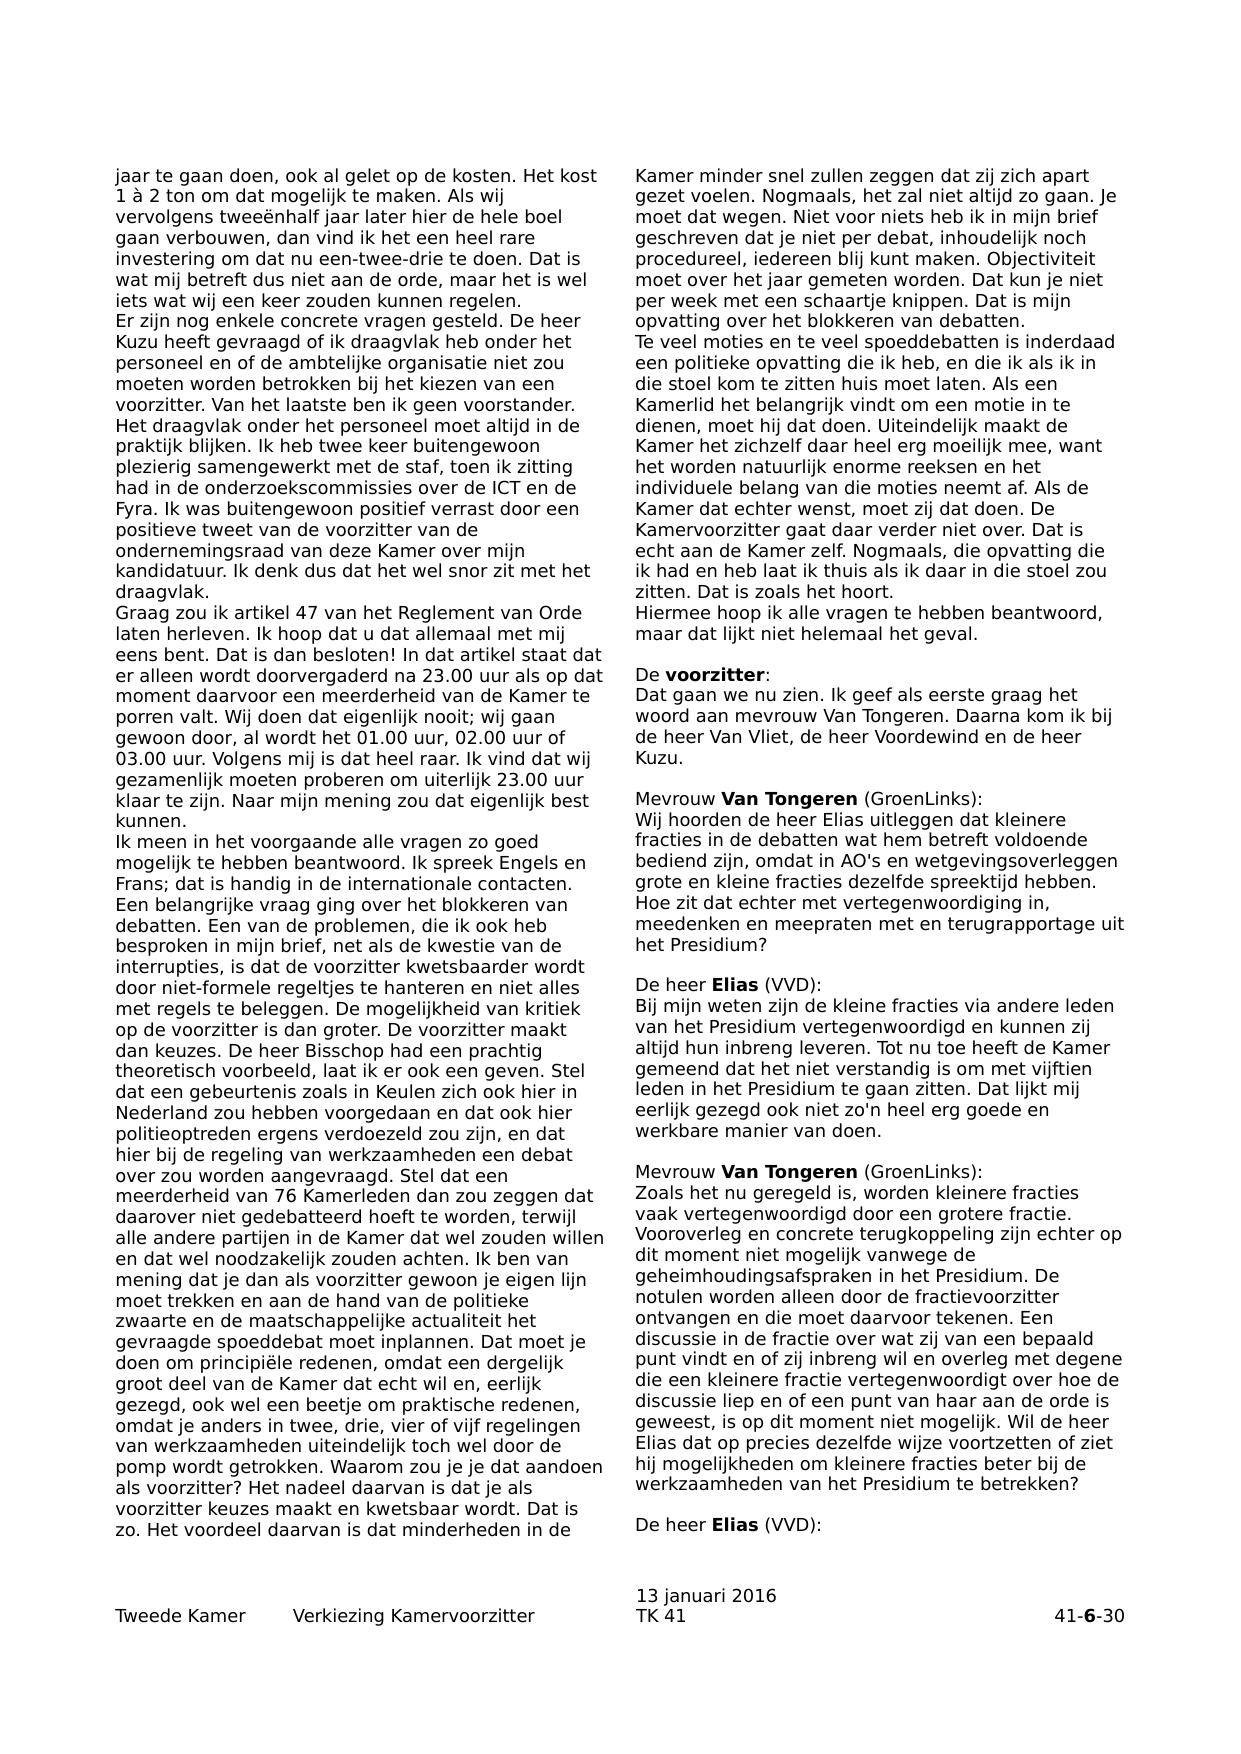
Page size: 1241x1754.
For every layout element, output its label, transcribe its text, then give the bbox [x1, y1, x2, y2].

text Dat gaan we nu zien. Ik geef als eerste graag het woord aan mevrouw Van Tongeren. Daarna kom ik bij de heer Van Vliet, de heer Voordewind en de heer Kuzu. [635, 685, 1125, 768]
text Kamer minder snel zullen zeggen dat zij zich apart gezet voelen. Nogmaals, het zal niet altijd zo gaan. Je moet dat wegen. Niet voor niets heb ik in mijn brief geschreven dat je niet per debat, inhoudelijk noch procedureel, iedereen blij kunt maken. Objectiviteit moet over het jaar gemeten worden. Dat kun je niet per week met een schaartje knippen. Dat is mijn opvatting over het blokkeren van debatten. [635, 165, 1125, 332]
text Een belangrijke vraag ging over het blokkeren van debatten. Een van de problemen, die ik ook heb besproken in mijn brief, net als de kwestie van de interrupties, is dat de voorzitter kwetsbaarder wordt door niet-formele regeltjes te hanteren en niet alles met regels te beleggen. De mogelijkheid van kritiek op de voorzitter is dan groter. De voorzitter maakt dan keuzes. De heer Bisschop had een prachtig theoretisch voorbeeld, laat ik er ook een geven. Stel dat een gebeurtenis zoals in Keulen zich ook hier in Nederland zou hebben voorgedaan en dat ook hier politieoptreden ergens verdoezeld zou zijn, en dat hier bij de regeling van werkzaamheden een debat over zou worden aangevraagd. Stel dat een meerderheid van 76 Kamerleden dan zou zeggen dat daarover niet gedebatteerd hoeft te worden, terwijl alle andere partijen in de Kamer dat wel zouden willen en dat wel noodzakelijk zouden achten. Ik ben van mening dat je dan als voorzitter gewoon je eigen lijn moet trekken en aan de hand van de politieke zwaarte en de maatschappelijke actualiteit het gevraagde spoeddebat moet inplannen. Dat moet je doen om principiële redenen, omdat een dergelijk groot deel van de Kamer dat echt wil en, eerlijk gezegd, ook wel een beetje om praktische redenen, omdat je anders in twee, drie, vier of vijf regelingen van werkzaamheden uiteindelijk toch wel door de pomp wordt getrokken. Waarom zou je je dat aandoen als voorzitter? Het nadeel daarvan is dat je als voorzitter keuzes maakt en kwetsbaar wordt. Dat is zo. Het voordeel daarvan is dat minderheden in de [115, 894, 605, 1540]
text Hiermee hoop ik alle vragen te hebben beantwoord, maar dat lijkt niet helemaal het geval. [635, 603, 1125, 644]
text Bij mijn weten zijn de kleine fracties via andere leden van het Presidium vertegenwoordigd en kunnen zij altijd hun inbreng leveren. Tot nu toe heeft de Kamer gemeend dat het niet verstandig is om met vijftien leden in het Presidium te gaan zitten. Dat lijkt mij eerlijk gezegd ook niet zo'n heel erg goede en werkbare manier van doen. [635, 996, 1125, 1142]
text Mevrouw Van Tongeren (GroenLinks): [635, 1162, 1125, 1182]
text Zoals het nu geregeld is, worden kleinere fracties vaak vertegenwoordigd door een grotere fractie. Vooroverleg en concrete terugkoppeling zijn echter op dit moment niet mogelijk vanwege de geheimhoudingsafspraken in het Presidium. De notulen worden alleen door de fractievoorzitter ontvangen en die moet daarvoor tekenen. Een discussie in de fractie over wat zij van een bepaald punt vindt en of zij inbreng wil en overleg met degene die een kleinere fractie vertegenwoordigt over hoe de discussie liep en of een punt van haar aan de orde is geweest, is op dit moment niet mogelijk. Wil de heer Elias dat op precies dezelfde wijze voortzetten of ziet hij mogelijkheden om kleinere fracties beter bij de werkzaamheden van het Presidium te betrekken? [635, 1182, 1125, 1495]
text Graag zou ik artikel 47 van het Reglement van Orde laten herleven. Ik hoop dat u dat allemaal met mij eens bent. Dat is dan besloten! In dat artikel staat dat er alleen wordt doorvergaderd na 23.00 uur als op dat moment daarvoor een meerderheid van de Kamer te porren valt. Wij doen dat eigenlijk nooit; wij gaan gewoon door, al wordt het 01.00 uur, 02.00 uur of 03.00 uur. Volgens mij is dat heel raar. Ik vind dat wij gezamenlijk moeten proberen om uiterlijk 23.00 uur klaar te zijn. Naar mijn mening zou dat eigenlijk best kunnen. [115, 603, 605, 832]
text De voorzitter: [635, 664, 1125, 685]
text Ik meen in het voorgaande alle vragen zo goed mogelijk te hebben beantwoord. Ik spreek Engels en Frans; dat is handig in de internationale contacten. [115, 832, 605, 894]
text Wij hoorden de heer Elias uitleggen dat kleinere fracties in de debatten wat hem betreft voldoende bediend zijn, omdat in AO's en wetgevingsoverleggen grote en kleine fracties dezelfde spreektijd hebben. Hoe zit dat echter met vertegenwoordiging in, meedenken en meepraten met en terugrapportage uit het Presidium? [635, 809, 1125, 955]
text jaar te gaan doen, ook al gelet op de kosten. Het kost 1 à 2 ton om dat mogelijk te maken. Als wij vervolgens tweeënhalf jaar later hier de hele boel gaan verbouwen, dan vind ik het een heel rare investering om dat nu een-twee-drie te doen. Dat is wat mij betreft dus niet aan de orde, maar het is wel iets wat wij een keer zouden kunnen regelen. [115, 165, 605, 311]
text De heer Elias (VVD): [635, 1515, 1125, 1536]
text Te veel moties en te veel spoeddebatten is inderdaad een politieke opvatting die ik heb, en die ik als ik in die stoel kom te zitten huis moet laten. Als een Kamerlid het belangrijk vindt om een motie in te dienen, moet hij dat doen. Uiteindelijk maakt de Kamer het zichzelf daar heel erg moeilijk mee, want het worden natuurlijk enorme reeksen en het individuele belang van die moties neemt af. Als de Kamer dat echter wenst, moet zij dat doen. De Kamervoorzitter gaat daar verder niet over. Dat is echt aan de Kamer zelf. Nogmaals, die opvatting die ik had en heb laat ik thuis als ik daar in die stoel zou zitten. Dat is zoals het hoort. [635, 332, 1125, 603]
text Mevrouw Van Tongeren (GroenLinks): [635, 788, 1125, 809]
text Er zijn nog enkele concrete vragen gesteld. De heer Kuzu heeft gevraagd of ik draagvlak heb onder het personeel en of de ambtelijke organisatie niet zou moeten worden betrokken bij het kiezen van een voorzitter. Van het laatste ben ik geen voorstander. Het draagvlak onder het personeel moet altijd in de praktijk blijken. Ik heb twee keer buitengewoon plezierig samengewerkt met de staf, toen ik zitting had in de onderzoekscommissies over de ICT en de Fyra. Ik was buitengewoon positief verrast door een positieve tweet van de voorzitter van de ondernemingsraad van deze Kamer over mijn kandidatuur. Ik denk dus dat het wel snor zit met het draagvlak. [115, 311, 605, 603]
text De heer Elias (VVD): [635, 975, 1125, 996]
